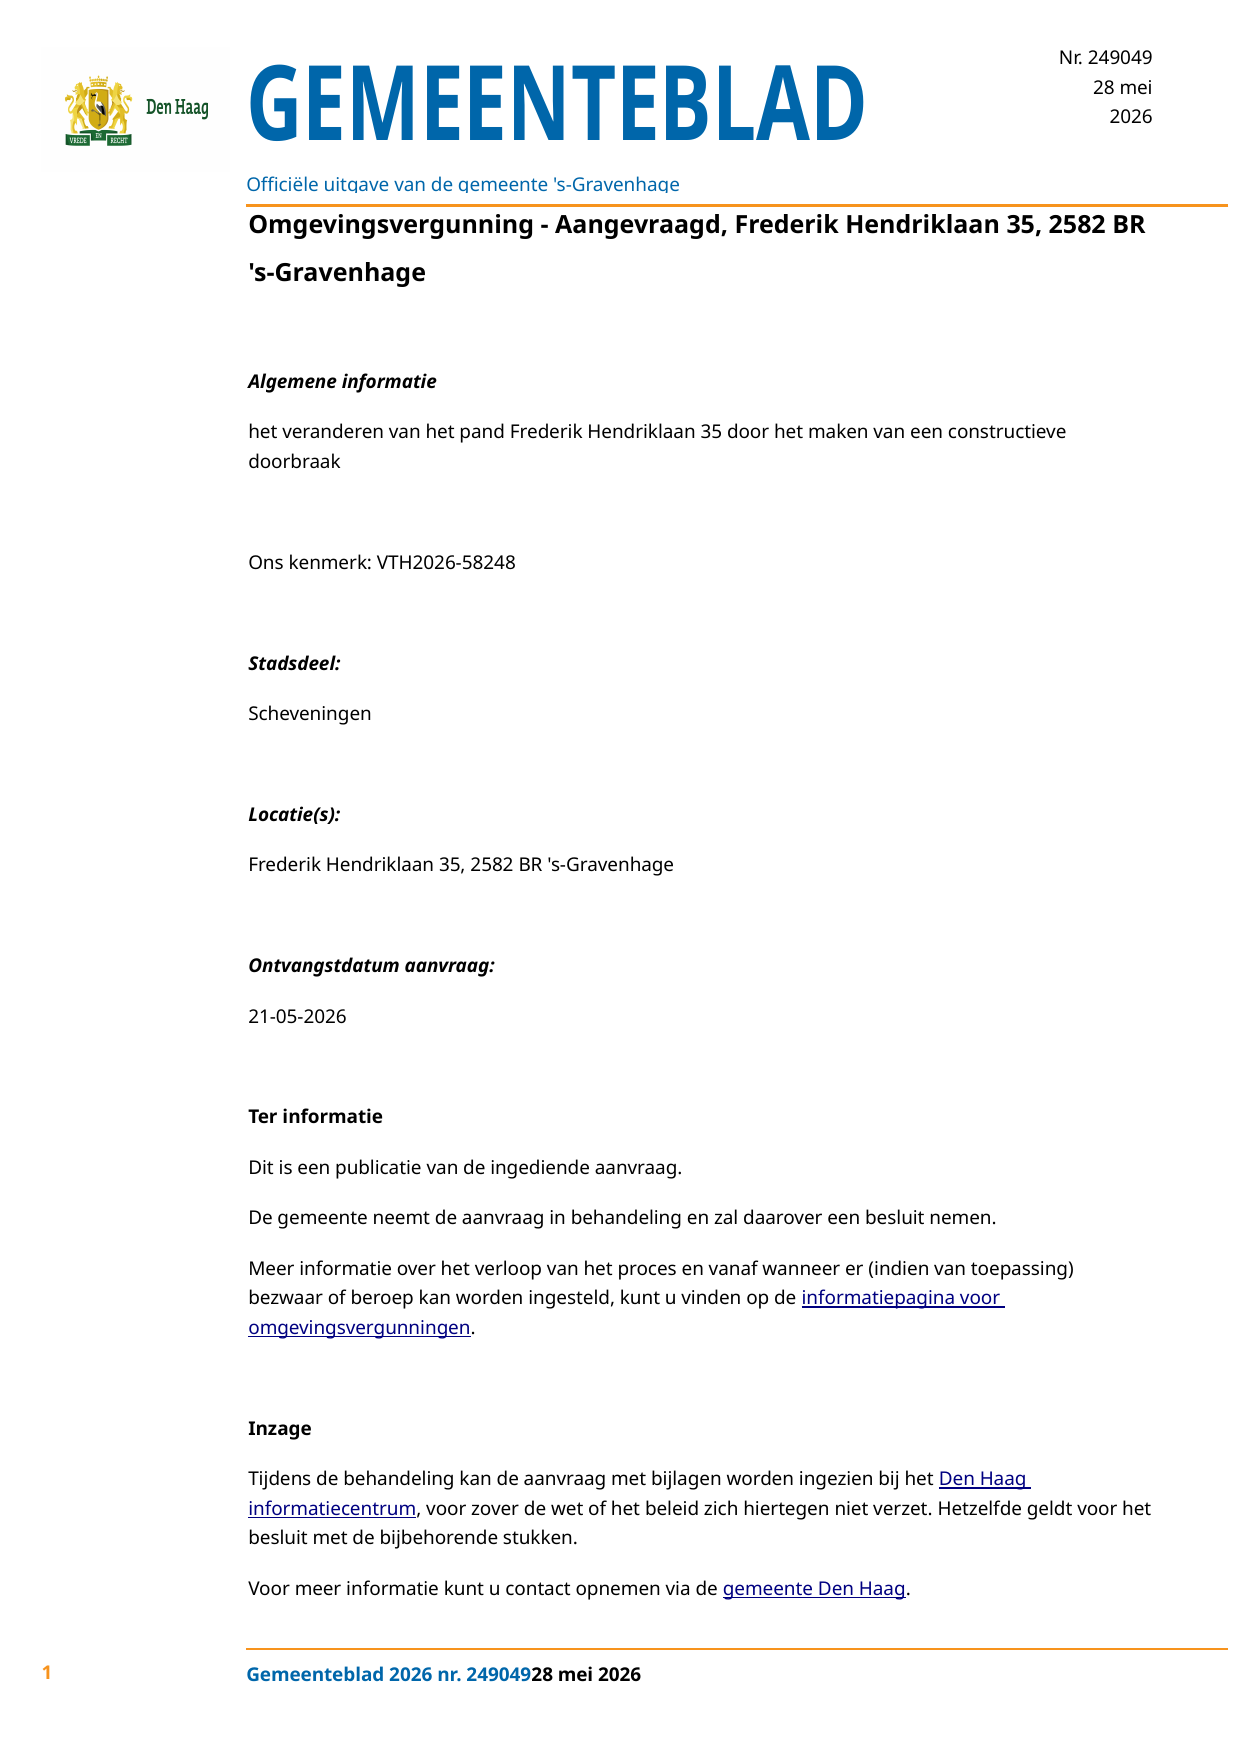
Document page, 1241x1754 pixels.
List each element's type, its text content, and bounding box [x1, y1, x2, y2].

picture [41, 47, 231, 172]
text Scheveningen [248, 700, 1152, 726]
text Dit is een publicatie van de ingediende aanvraag. [248, 1154, 1152, 1180]
text Ontvangstdatum aanvraag: [248, 952, 1152, 978]
text De gemeente neemt de aanvraag in behandeling en zal daarover een besluit nemen. [248, 1204, 1152, 1230]
text Meer informatie over het verloop van het proces en vanaf wanneer er (indien van toepassing) bezwaar of beroep kan worden ingesteld, kunt u vinden op de informatiepagina voor omgevingsvergunningen. [248, 1255, 1152, 1340]
text het veranderen van het pand Frederik Hendriklaan 35 door het maken van een constructieve doorbraak [248, 419, 1152, 474]
text Ons kenmerk: VTH2026-58248 [248, 549, 1152, 575]
text 21-05-2026 [248, 1003, 1152, 1029]
text Frederik Hendriklaan 35, 2582 BR 's-Gravenhage [248, 852, 1152, 877]
text Inzage [248, 1415, 1152, 1441]
text Stadsdeel: [248, 650, 1152, 676]
text Algemene informatie [248, 368, 1152, 394]
text Tijdens de behandeling kan de aanvraag met bijlagen worden ingezien bij het Den Haag informatiecentrum, voor zover de wet of het beleid zich hiertegen niet verzet. Hetzelfde geldt voor het besluit met de bijbehorende stukken. [248, 1465, 1152, 1550]
text Locatie(s): [248, 801, 1152, 827]
text Ter informatie [248, 1104, 1152, 1129]
text Voor meer informatie kunt u contact opnemen via de gemeente Den Haag. [248, 1575, 1152, 1601]
text Omgevingsvergunning - Aangevraagd, Frederik Hendriklaan 35, 2582 BR 's-Gravenhage [248, 207, 1152, 288]
